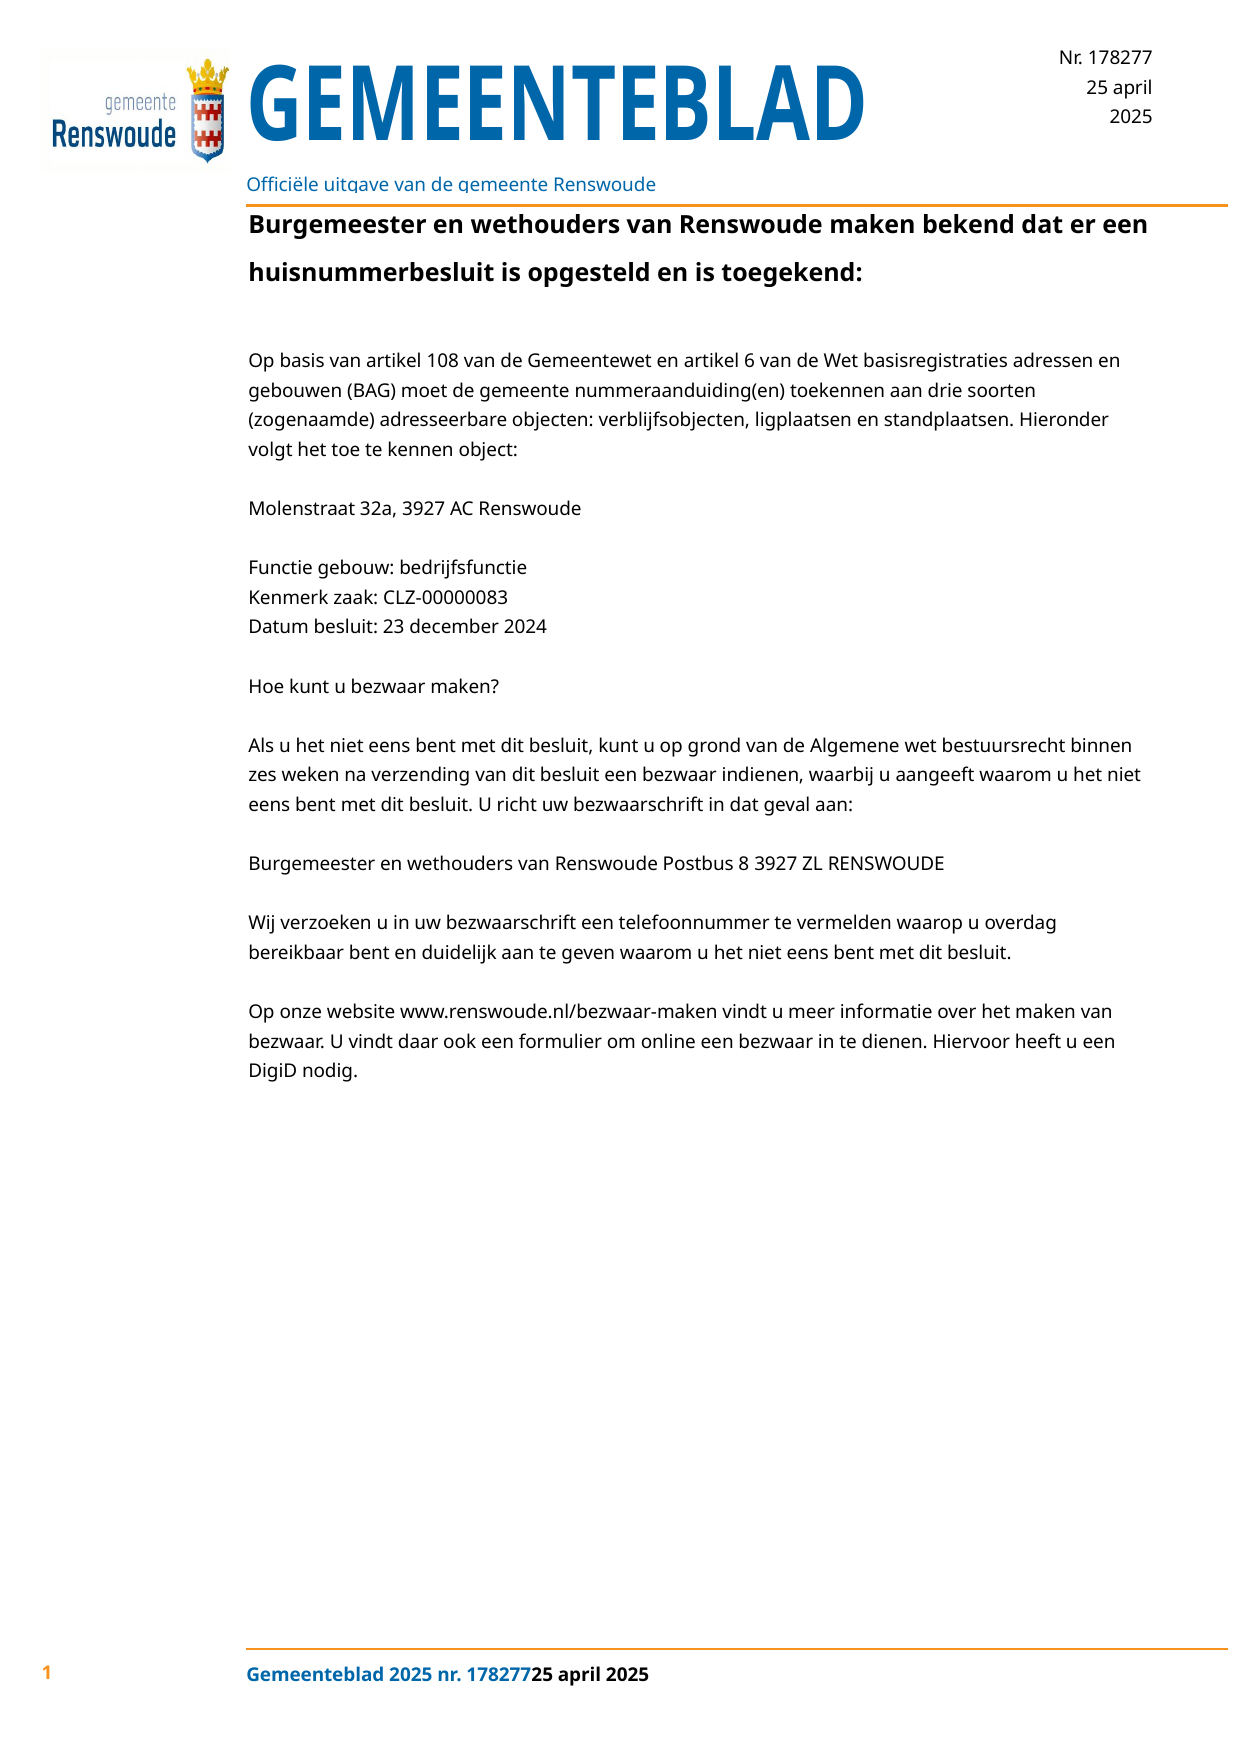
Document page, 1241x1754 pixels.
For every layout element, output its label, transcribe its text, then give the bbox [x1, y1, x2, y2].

text Als u het niet eens bent met dit besluit, kunt u op grond van de Algemene wet bestuursrecht binnen zes weken na verzending van dit besluit een bezwaar indienen, waarbij u aangeeft waarom u het niet eens bent met dit besluit. U richt uw bezwaarschrift in dat geval aan: [248, 732, 1152, 817]
picture [41, 47, 231, 172]
text Wij verzoeken u in uw bezwaarschrift een telefoonnummer te vermelden waarop u overdag bereikbaar bent en duidelijk aan te geven waarom u het niet eens bent met dit besluit. [248, 909, 1152, 965]
text Burgemeester en wethouders van Renswoude Postbus 8 3927 ZL RENSWOUDE [248, 850, 1152, 876]
text Datum besluit: 23 december 2024 [248, 614, 1152, 639]
text Molenstraat 32a, 3927 AC Renswoude [248, 495, 1152, 521]
text Op basis van artikel 108 van de Gemeentewet en artikel 6 van de Wet basisregistraties adressen en gebouwen (BAG) moet de gemeente nummeraanduiding(en) toekennen aan drie soorten (zogenaamde) adresseerbare objecten: verblijfsobjecten, ligplaatsen en standplaatsen. Hieronder volgt het toe te kennen object: [248, 347, 1152, 462]
text Kenmerk zaak: CLZ-00000083 [248, 584, 1152, 610]
text Op onze website www.renswoude.nl/bezwaar-maken vindt u meer informatie over het maken van bezwaar. U vindt daar ook een formulier om online een bezwaar in te dienen. Hiervoor heeft u een DigiD nodig. [248, 998, 1152, 1083]
text Functie gebouw: bedrijfsfunctie [248, 554, 1152, 580]
text Burgemeester en wethouders van Renswoude maken bekend dat er een huisnummerbesluit is opgesteld en is toegekend: [248, 207, 1152, 288]
text Hoe kunt u bezwaar maken? [248, 673, 1152, 699]
